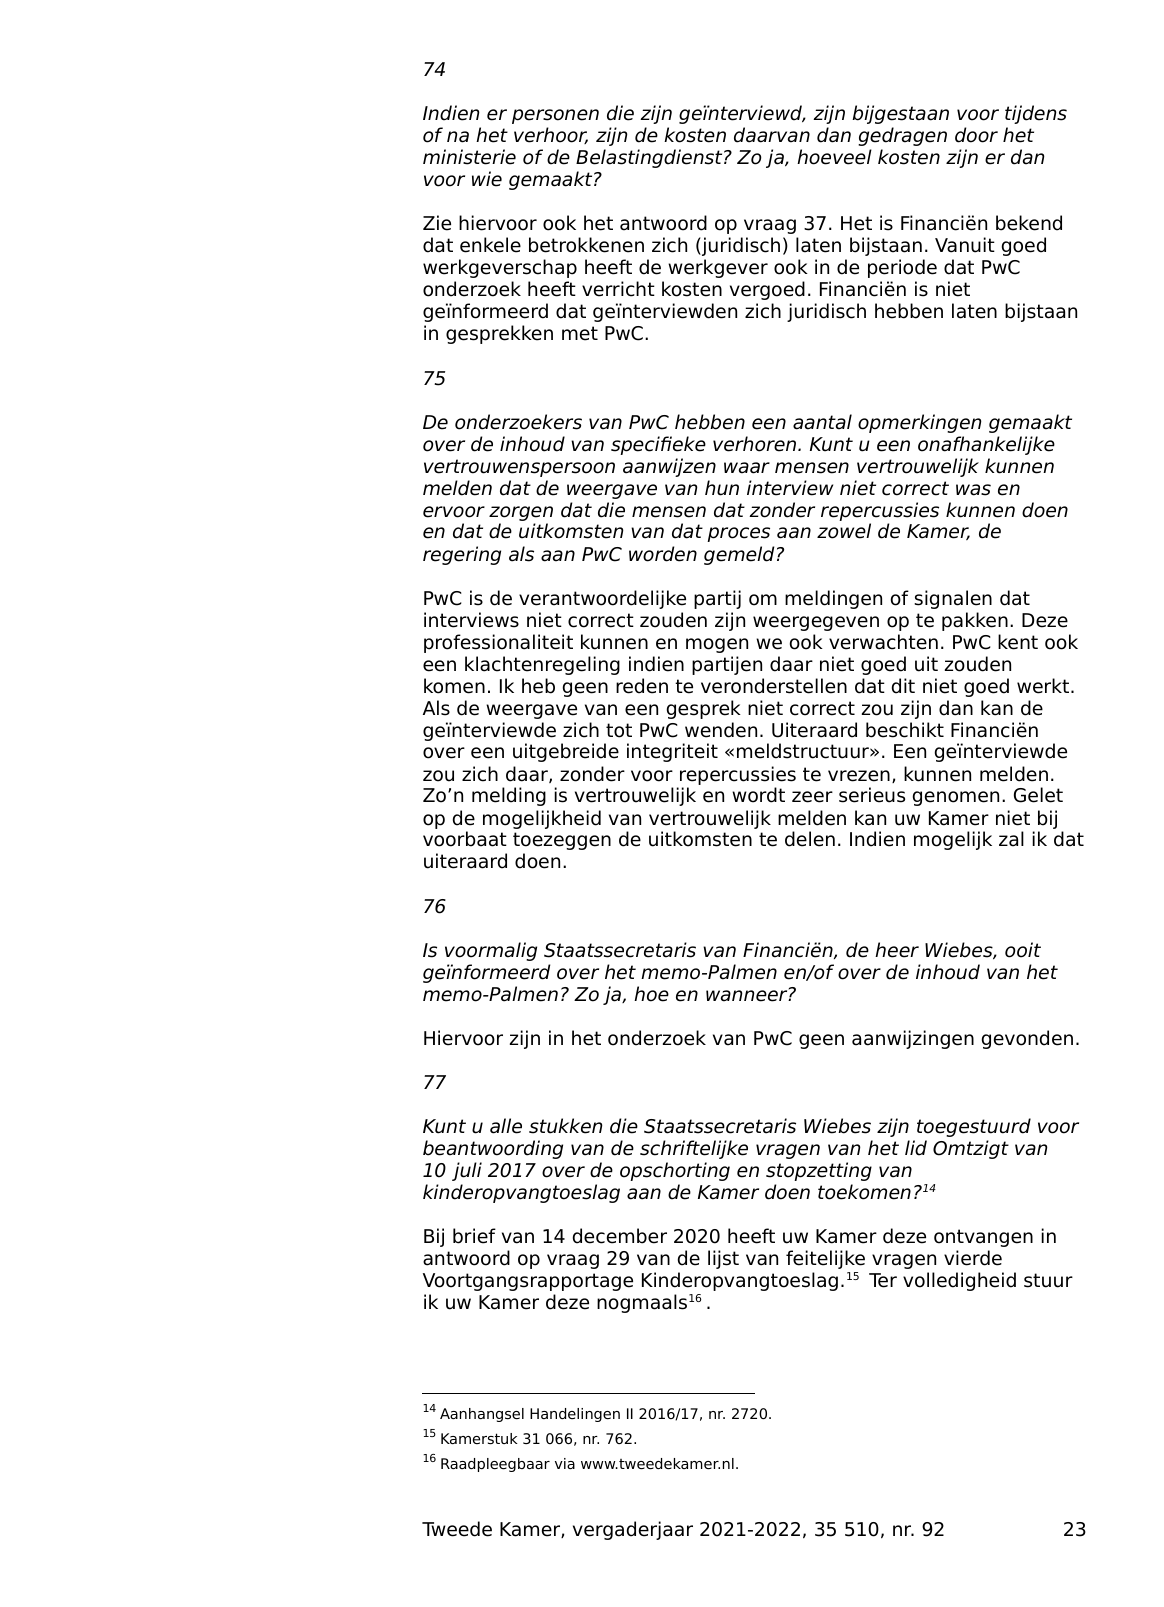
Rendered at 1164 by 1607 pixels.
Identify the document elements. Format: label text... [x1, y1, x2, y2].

text PwC is de verantwoordelijke partij om meldingen of signalen dat interviews niet correct zouden zijn weergegeven op te pakken. Deze professionaliteit kunnen en mogen we ook verwachten. PwC kent ook een klachtenregeling indien partijen daar niet goed uit zouden komen. Ik heb geen reden te veronderstellen dat dit niet goed werkt. Als de weergave van een gesprek niet correct zou zijn dan kan de geïnterviewde zich tot PwC wenden. Uiteraard beschikt Financiën over een uitgebreide integriteit «meldstructuur». Een geïnterviewde zou zich daar, zonder voor repercussies te vrezen, kunnen melden. Zo’n melding is vertrouwelijk en wordt zeer serieus genomen. Gelet op de mogelijkheid van vertrouwelijk melden kan uw Kamer niet bij voorbaat toezeggen de uitkomsten te delen. Indien mogelijk zal ik dat uiteraard doen. [422, 588, 1087, 873]
text Raadpleegbaar via www.tweedekamer.nl. [422, 1452, 1087, 1474]
subtitle 77 [422, 1072, 1087, 1094]
text Bij brief van 14 december 2020 heeft uw Kamer deze ontvangen in antwoord op vraag 29 van de lijst van feitelijke vragen vierde Voortgangsrapportage Kinderopvangtoeslag. Ter volledigheid stuur ik uw Kamer deze nogmaals. [422, 1226, 1087, 1314]
subtitle 75 [422, 367, 1087, 389]
subtitle 74 [422, 59, 1087, 81]
text Is voormalig Staatssecretaris van Financiën, de heer Wiebes, ooit geïnformeerd over het memo-Palmen en/of over de inhoud van het memo-Palmen? Zo ja, hoe en wanneer? [422, 940, 1087, 1006]
text De onderzoekers van PwC hebben een aantal opmerkingen gemaakt over de inhoud van specifieke verhoren. Kunt u een onafhankelijke vertrouwenspersoon aanwijzen waar mensen vertrouwelijk kunnen melden dat de weergave van hun interview niet correct was en ervoor zorgen dat die mensen dat zonder repercussies kunnen doen en dat de uitkomsten van dat proces aan zowel de Kamer, de regering als aan PwC worden gemeld? [422, 412, 1087, 565]
text Kunt u alle stukken die Staatssecretaris Wiebes zijn toegestuurd voor beantwoording van de schriftelijke vragen van het lid Omtzigt van 10 juli 2017 over de opschorting en stopzetting van kinderopvangtoeslag aan de Kamer doen toekomen? [422, 1116, 1087, 1204]
text Kamerstuk 31 066, nr. 762. [422, 1427, 1087, 1449]
text Indien er personen die zijn geïnterviewd, zijn bijgestaan voor tijdens of na het verhoor, zijn de kosten daarvan dan gedragen door het ministerie of de Belastingdienst? Zo ja, hoeveel kosten zijn er dan voor wie gemaakt? [422, 103, 1087, 191]
text Aanhangsel Handelingen II 2016/17, nr. 2720. [422, 1402, 1087, 1424]
subtitle 76 [422, 896, 1087, 917]
text Hiervoor zijn in het onderzoek van PwC geen aanwijzingen gevonden. [422, 1028, 1087, 1050]
text Zie hiervoor ook het antwoord op vraag 37. Het is Financiën bekend dat enkele betrokkenen zich (juridisch) laten bijstaan. Vanuit goed werkgeverschap heeft de werkgever ook in de periode dat PwC onderzoek heeft verricht kosten vergoed. Financiën is niet geïnformeerd dat geïnterviewden zich juridisch hebben laten bijstaan in gesprekken met PwC. [422, 213, 1087, 345]
